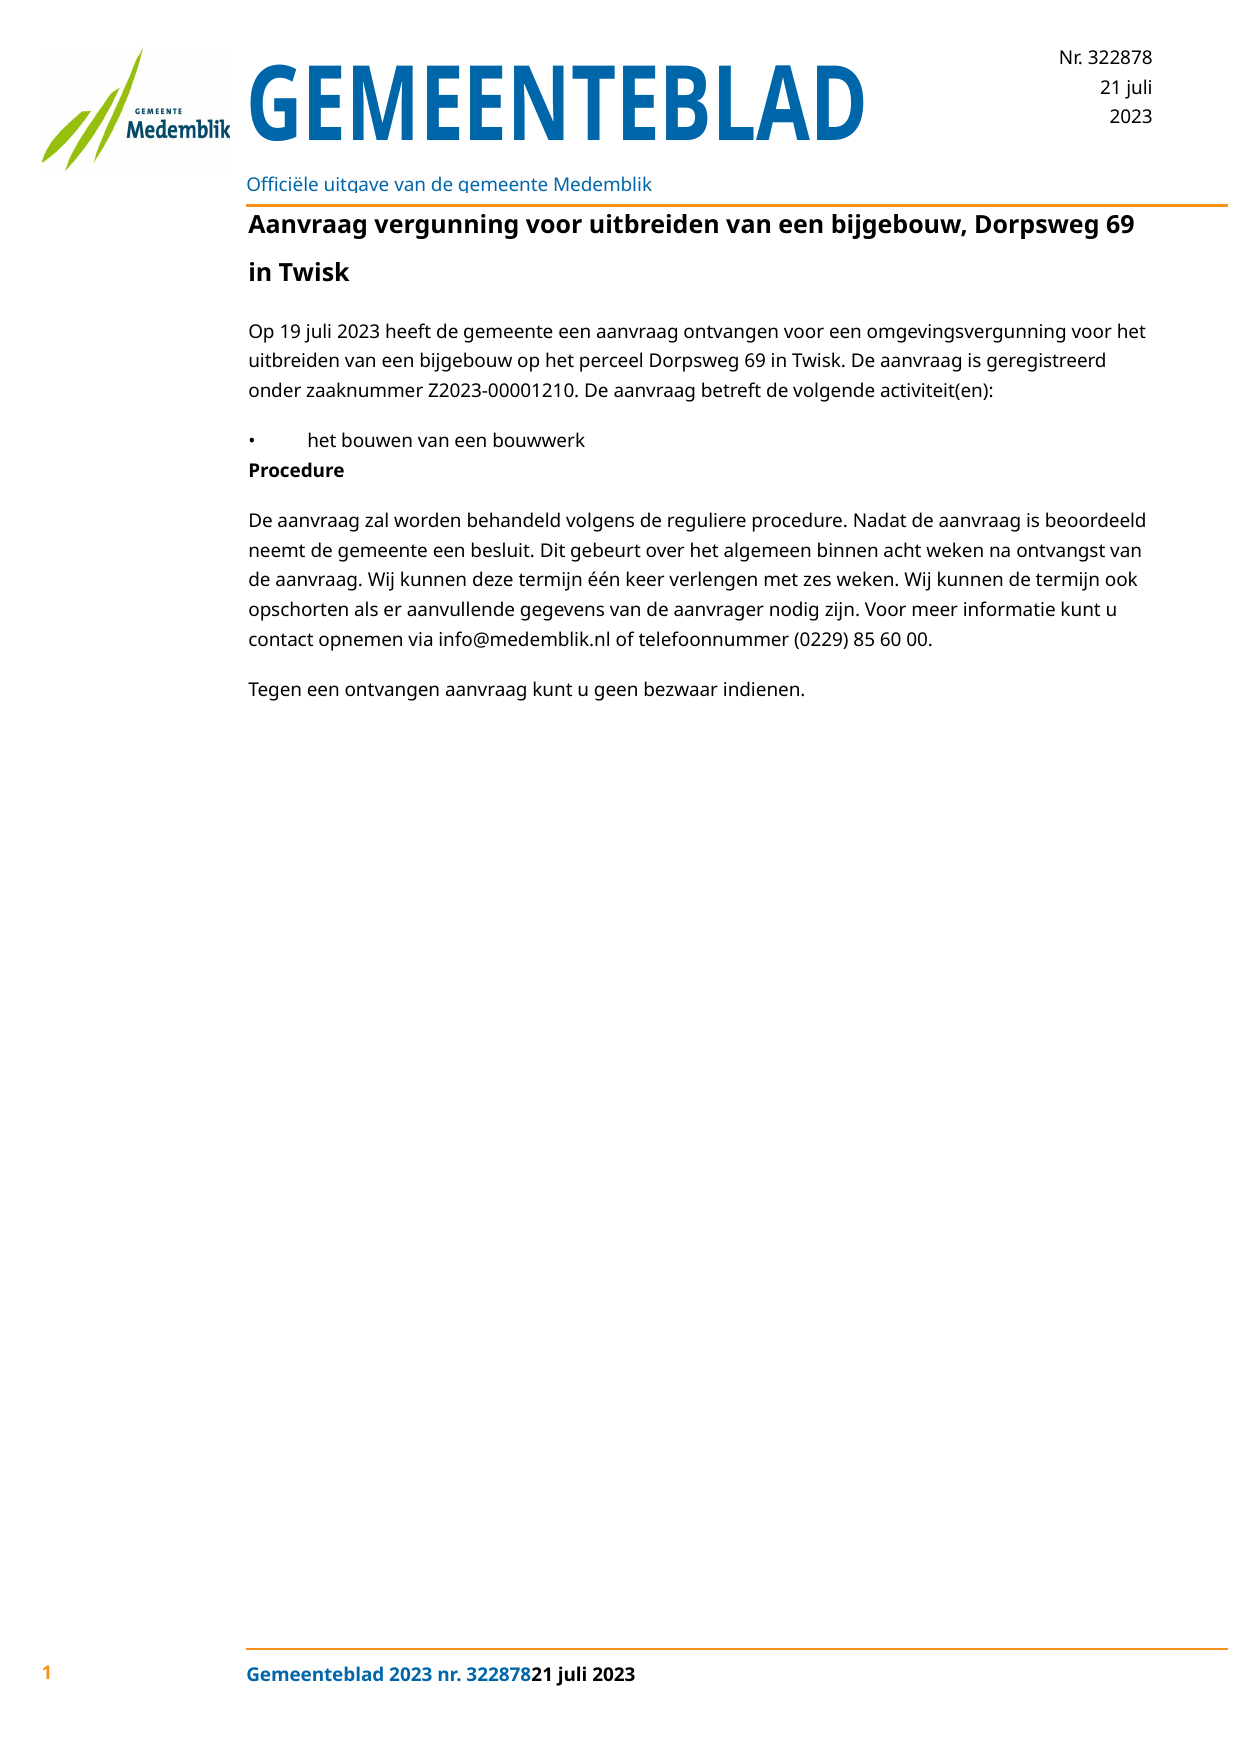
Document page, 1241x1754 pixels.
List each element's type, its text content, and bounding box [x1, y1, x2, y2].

text De aanvraag zal worden behandeld volgens de reguliere procedure. Nadat de aanvraag is beoordeeld neemt de gemeente een besluit. Dit gebeurt over het algemeen binnen acht weken na ontvangst van de aanvraag. Wij kunnen deze termijn één keer verlengen met zes weken. Wij kunnen de termijn ook opschorten als er aanvullende gegevens van de aanvrager nodig zijn. Voor meer informatie kunt u contact opnemen via info@medemblik.nl of telefoonnummer (0229) 85 60 00. [248, 507, 1152, 652]
text Tegen een ontvangen aanvraag kunt u geen bezwaar indienen. [248, 676, 1152, 702]
text Op 19 juli 2023 heeft de gemeente een aanvraag ontvangen voor een omgevingsvergunning voor het uitbreiden van een bijgebouw op het perceel Dorpsweg 69 in Twisk. De aanvraag is geregistreerd onder zaaknummer Z2023-00001210. De aanvraag betreft de volgende activiteit(en): [248, 318, 1152, 403]
text Aanvraag vergunning voor uitbreiden van een bijgebouw, Dorpsweg 69 in Twisk [248, 207, 1152, 288]
text Procedure [248, 457, 1152, 483]
picture [41, 47, 231, 172]
list het bouwen van een bouwwerk [248, 427, 1152, 453]
